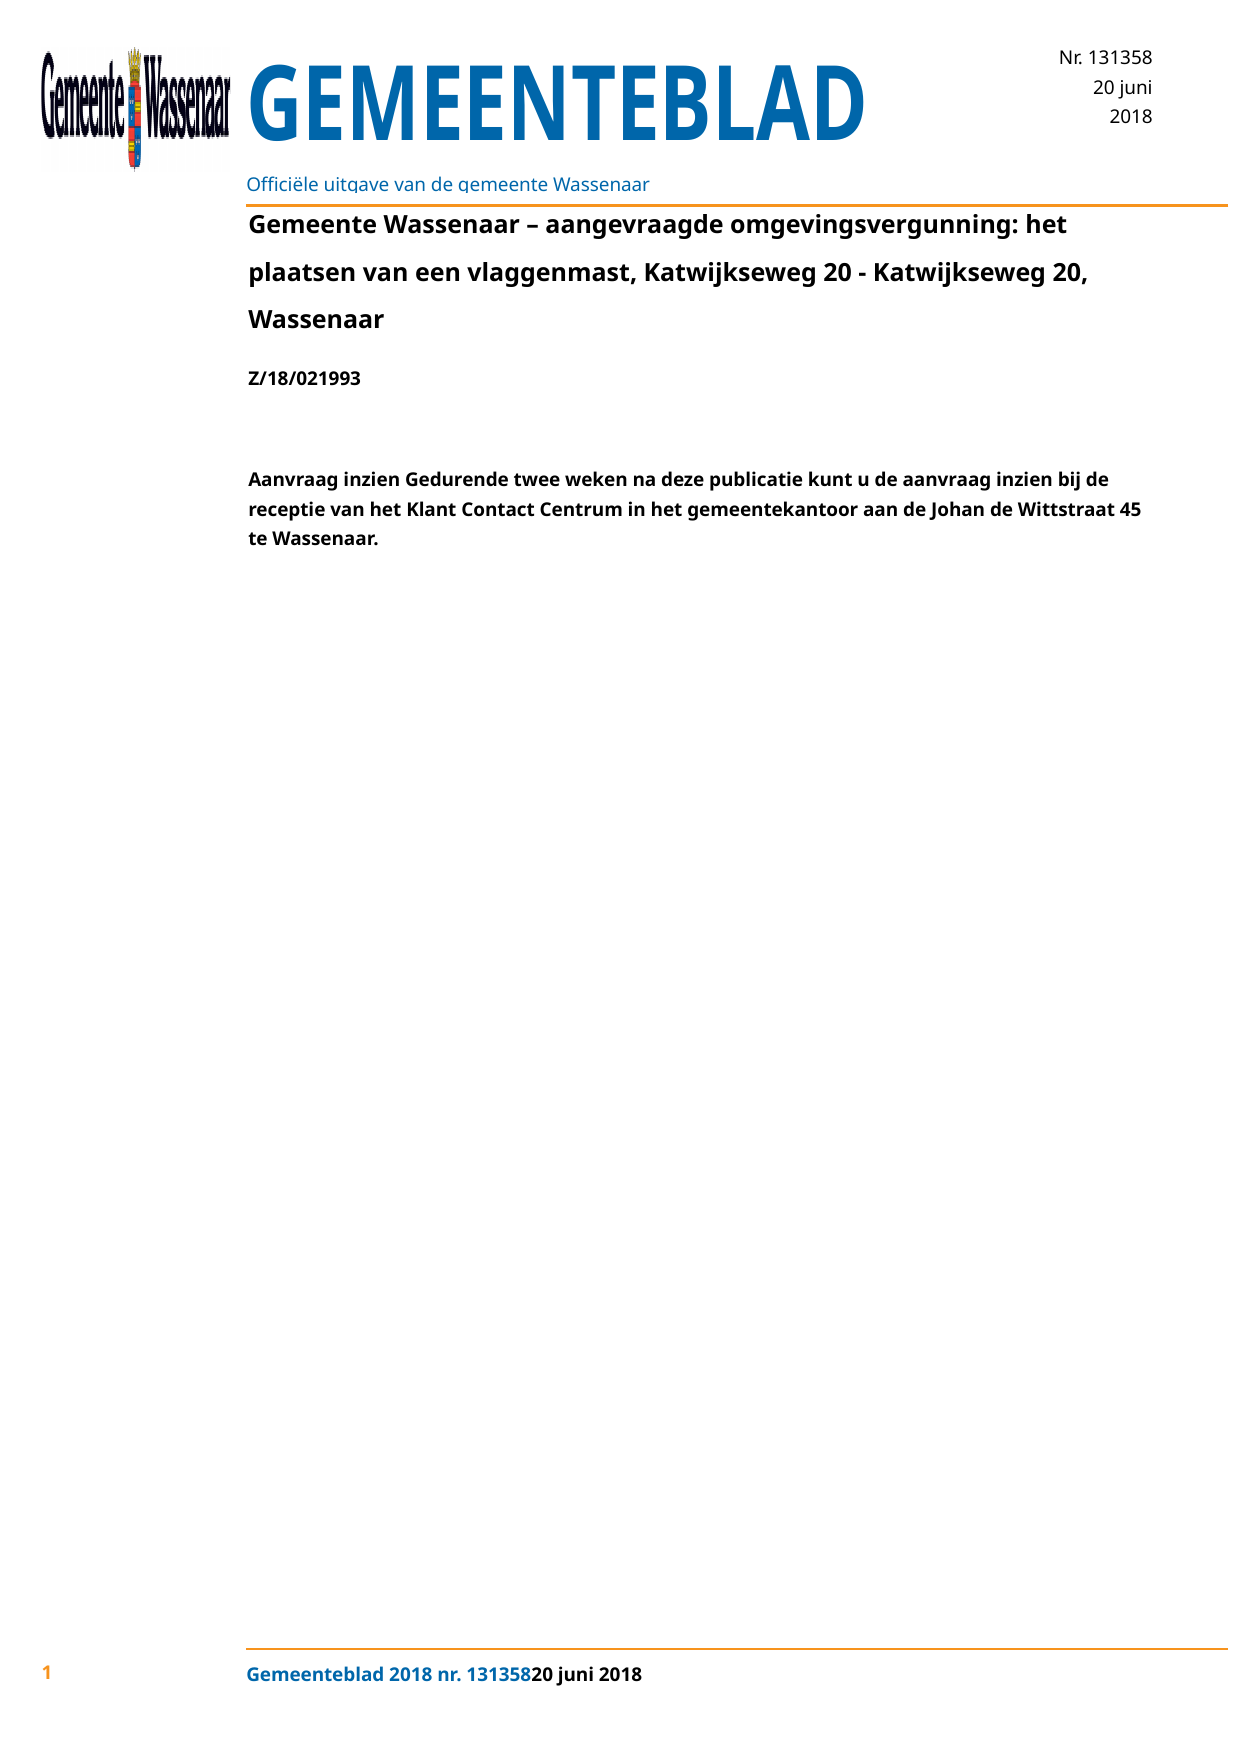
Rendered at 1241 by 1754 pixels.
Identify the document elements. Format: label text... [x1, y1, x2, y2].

text Z/18/021993 [248, 366, 1152, 391]
text Aanvraag inzien Gedurende twee weken na deze publicatie kunt u de aanvraag inzien bij de receptie van het Klant Contact Centrum in het gemeentekantoor aan de Johan de Wittstraat 45 te Wassenaar. [248, 466, 1152, 551]
picture [41, 47, 231, 172]
text Gemeente Wassenaar – aangevraagde omgevingsvergunning: het plaatsen van een vlaggenmast, Katwijkseweg 20 - Katwijkseweg 20, Wassenaar [248, 207, 1152, 336]
